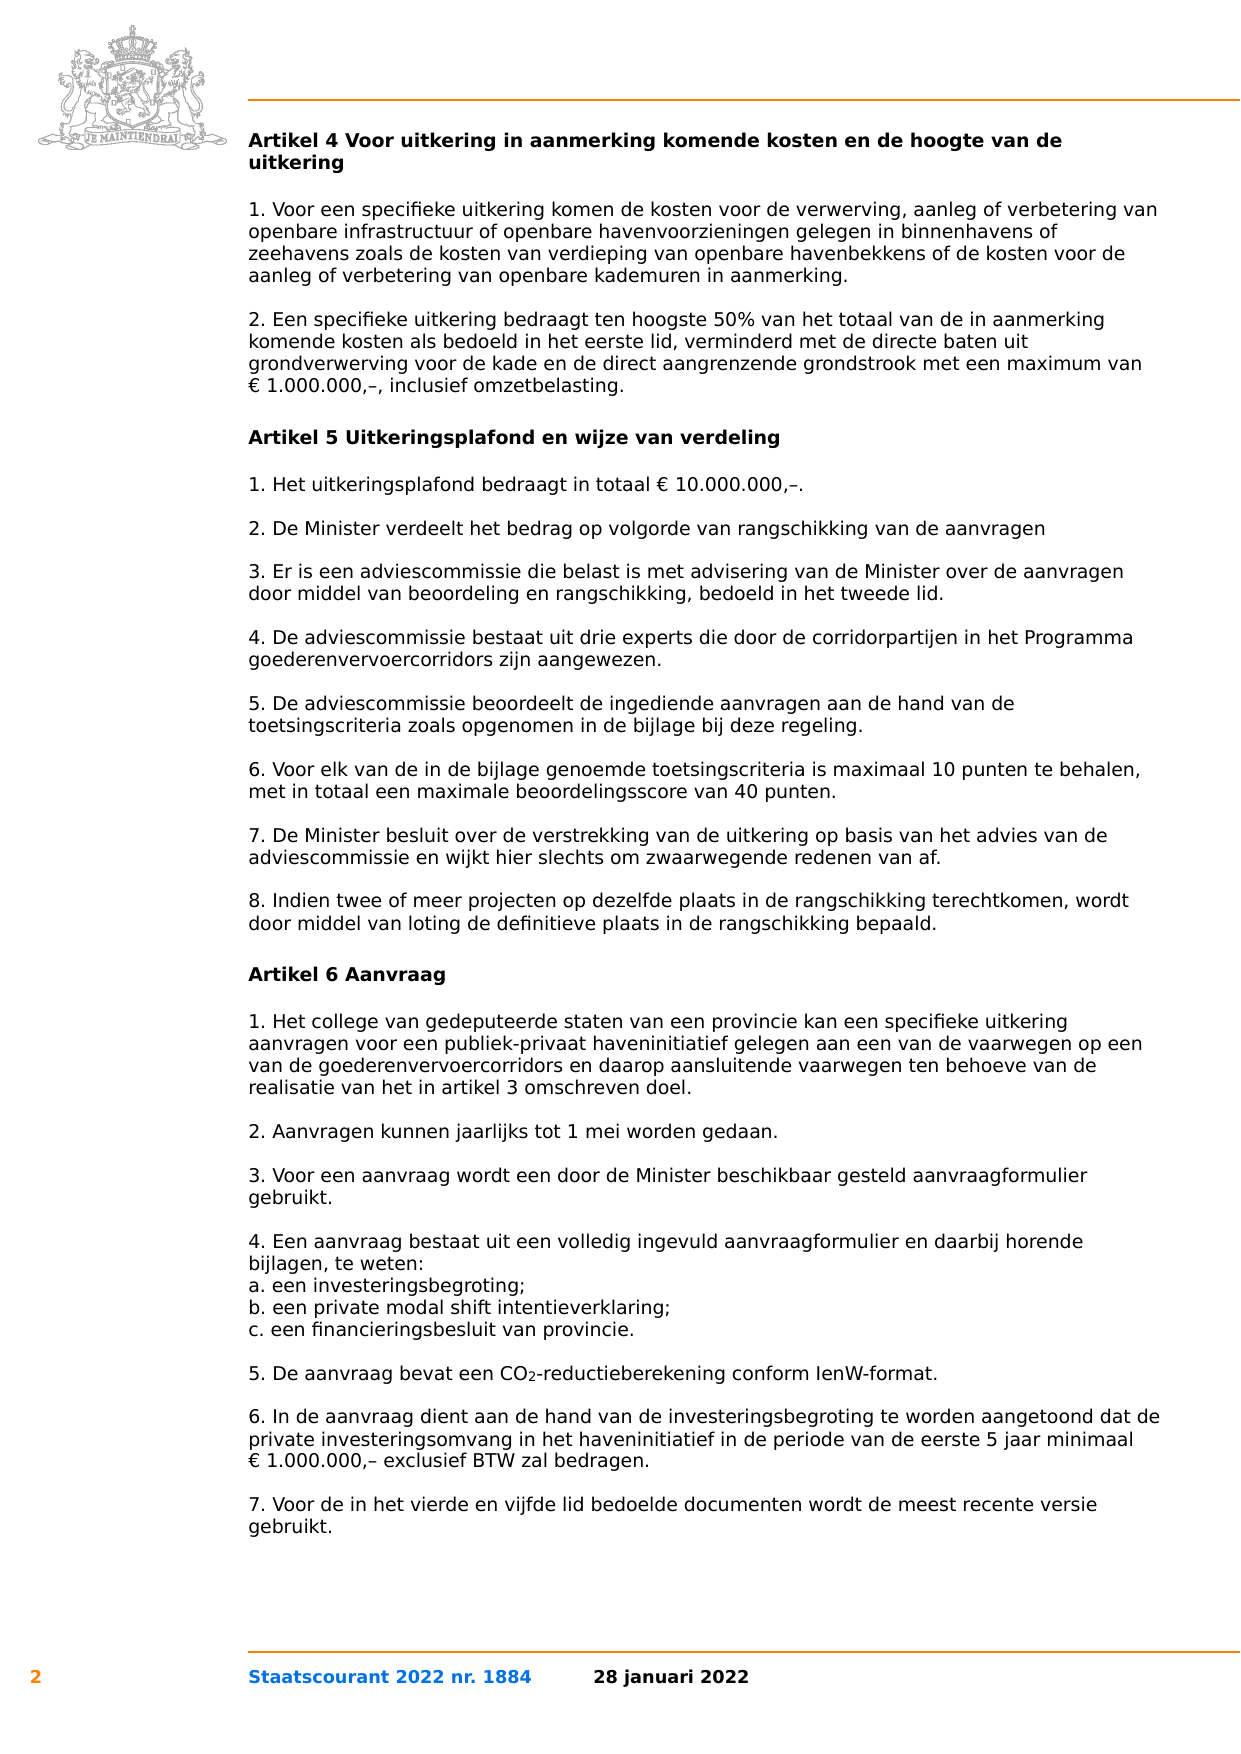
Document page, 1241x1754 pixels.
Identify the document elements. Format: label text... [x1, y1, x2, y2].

picture [38, 25, 227, 150]
text 4. Een aanvraag bestaat uit een volledig ingevuld aanvraagformulier en daarbij horende bijlagen, te weten: [248, 1231, 1163, 1275]
text 5. De aanvraag bevat een CO2-reductieberekening conform IenW-format. [248, 1363, 1163, 1384]
text 6. In de aanvraag dient aan de hand van de investeringsbegroting te worden aangetoond dat de private investeringsomvang in het haveninitiatief in de periode van de eerste 5 jaar minimaal € 1.000.000,– exclusief BTW zal bedragen. [248, 1406, 1163, 1472]
text 1. Het college van gedeputeerde staten van een provincie kan een specifieke uitkering aanvragen voor een publiek-privaat haveninitiatief gelegen aan een van de vaarwegen op een van de goederenvervoercorridors en daarop aansluitende vaarwegen ten behoeve van de realisatie van het in artikel 3 omschreven doel. [248, 1011, 1163, 1099]
text 1. Het uitkeringsplafond bedraagt in totaal € 10.000.000,–. [248, 473, 1163, 496]
text 3. Voor een aanvraag wordt een door de Minister beschikbaar gesteld aanvraagformulier gebruikt. [248, 1165, 1163, 1209]
text 3. Er is een adviescommissie die belast is met advisering van de Minister over de aanvragen door middel van beoordeling en rangschikking, bedoeld in het tweede lid. [248, 561, 1163, 605]
text 2. Een specifieke uitkering bedraagt ten hoogste 50% van het totaal van de in aanmerking komende kosten als bedoeld in het eerste lid, verminderd met de directe baten uit grondverwerving voor de kade en de direct aangrenzende grondstrook met een maximum van € 1.000.000,–, inclusief omzetbelasting. [248, 309, 1163, 397]
text c. een financieringsbesluit van provincie. [248, 1319, 1163, 1341]
text a. een investeringsbegroting; [248, 1275, 1163, 1297]
subtitle Artikel 6 Aanvraag [248, 964, 1163, 986]
text 1. Voor een specifieke uitkering komen de kosten voor de verwerving, aanleg of verbetering van openbare infrastructuur of openbare havenvoorzieningen gelegen in binnenhavens of zeehavens zoals de kosten van verdieping van openbare havenbekkens of de kosten voor de aanleg of verbetering van openbare kademuren in aanmerking. [248, 199, 1163, 287]
text 8. Indien twee of meer projecten op dezelfde plaats in de rangschikking terechtkomen, wordt door middel van loting de definitieve plaats in de rangschikking bepaald. [248, 890, 1163, 934]
text 7. Voor de in het vierde en vijfde lid bedoelde documenten wordt de meest recente versie gebruikt. [248, 1494, 1163, 1538]
subtitle Artikel 5 Uitkeringsplafond en wijze van verdeling [248, 427, 1163, 448]
text 2. De Minister verdeelt het bedrag op volgorde van rangschikking van de aanvragen [248, 517, 1163, 539]
text 4. De adviescommissie bestaat uit drie experts die door de corridorpartijen in het Programma goederenvervoercorridors zijn aangewezen. [248, 627, 1163, 671]
text b. een private modal shift intentieverklaring; [248, 1297, 1163, 1319]
text 7. De Minister besluit over de verstrekking van de uitkering op basis van het advies van de adviescommissie en wijkt hier slechts om zwaarwegende redenen van af. [248, 824, 1163, 868]
subtitle Artikel 4 Voor uitkering in aanmerking komende kosten en de hoogte van de uitkering [248, 130, 1163, 174]
text 5. De adviescommissie beoordeelt de ingediende aanvragen aan de hand van de toetsingscriteria zoals opgenomen in de bijlage bij deze regeling. [248, 693, 1163, 737]
text 6. Voor elk van de in de bijlage genoemde toetsingscriteria is maximaal 10 punten te behalen, met in totaal een maximale beoordelingsscore van 40 punten. [248, 759, 1163, 803]
text 2. Aanvragen kunnen jaarlijks tot 1 mei worden gedaan. [248, 1121, 1163, 1143]
